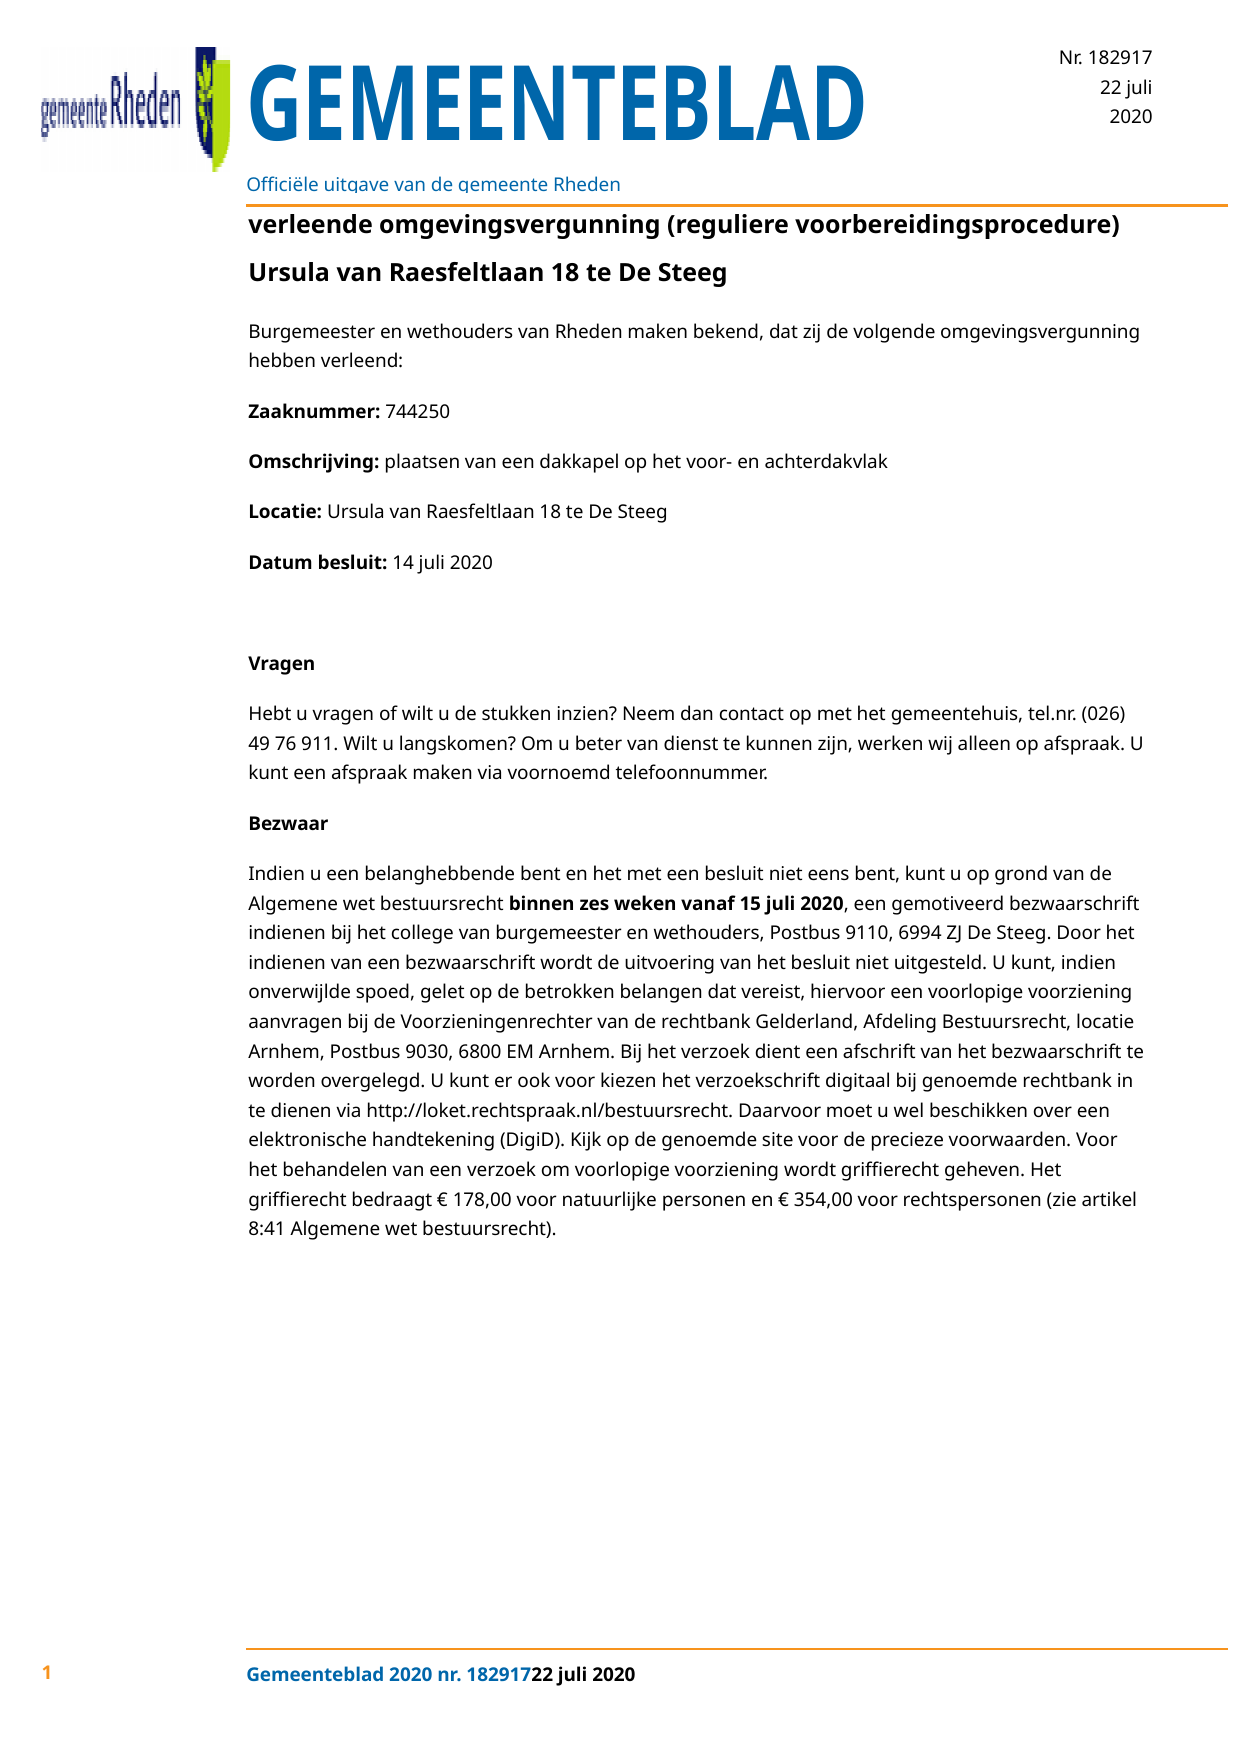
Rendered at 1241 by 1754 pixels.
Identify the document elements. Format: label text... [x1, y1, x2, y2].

text Indien u een belanghebbende bent en het met een besluit niet eens bent, kunt u op grond van de Algemene wet bestuursrecht binnen zes weken vanaf 15 juli 2020, een gemotiveerd bezwaarschrift indienen bij het college van burgemeester en wethouders, Postbus 9110, 6994 ZJ De Steeg. Door het indienen van een bezwaarschrift wordt de uitvoering van het besluit niet uitgesteld. U kunt, indien onverwijlde spoed, gelet op de betrokken belangen dat vereist, hiervoor een voorlopige voorziening aanvragen bij de Voorzieningenrechter van de rechtbank Gelderland, Afdeling Bestuursrecht, locatie Arnhem, Postbus 9030, 6800 EM Arnhem. Bij het verzoek dient een afschrift van het bezwaarschrift te worden overgelegd. U kunt er ook voor kiezen het verzoekschrift digitaal bij genoemde rechtbank in te dienen via http://loket.rechtspraak.nl/bestuursrecht. Daarvoor moet u wel beschikken over een elektronische handtekening (DigiD). Kijk op de genoemde site voor de precieze voorwaarden. Voor het behandelen van een verzoek om voorlopige voorziening wordt griffierecht geheven. Het griffierecht bedraagt € 178,00 voor natuurlijke personen en € 354,00 voor rechtspersonen (zie artikel 8:41 Algemene wet bestuursrecht). [248, 860, 1152, 1241]
text Datum besluit: 14 juli 2020 [248, 549, 1152, 575]
text Hebt u vragen of wilt u de stukken inzien? Neem dan contact op met het gemeentehuis, tel.nr. (026) 49 76 911. Wilt u langskomen? Om u beter van dienst te kunnen zijn, werken wij alleen op afspraak. U kunt een afspraak maken via voornoemd telefoonnummer. [248, 700, 1152, 785]
text Omschrijving: plaatsen van een dakkapel op het voor- en achterdakvlak [248, 448, 1152, 474]
text Bezwaar [248, 810, 1152, 836]
text verleende omgevingsvergunning (reguliere voorbereidingsprocedure) Ursula van Raesfeltlaan 18 te De Steeg [248, 207, 1152, 288]
text Locatie: Ursula van Raesfeltlaan 18 te De Steeg [248, 499, 1152, 524]
text Burgemeester en wethouders van Rheden maken bekend, dat zij de volgende omgevingsvergunning hebben verleend: [248, 318, 1152, 373]
text Zaaknummer: 744250 [248, 398, 1152, 424]
text Vragen [248, 650, 1152, 676]
picture [41, 47, 231, 172]
